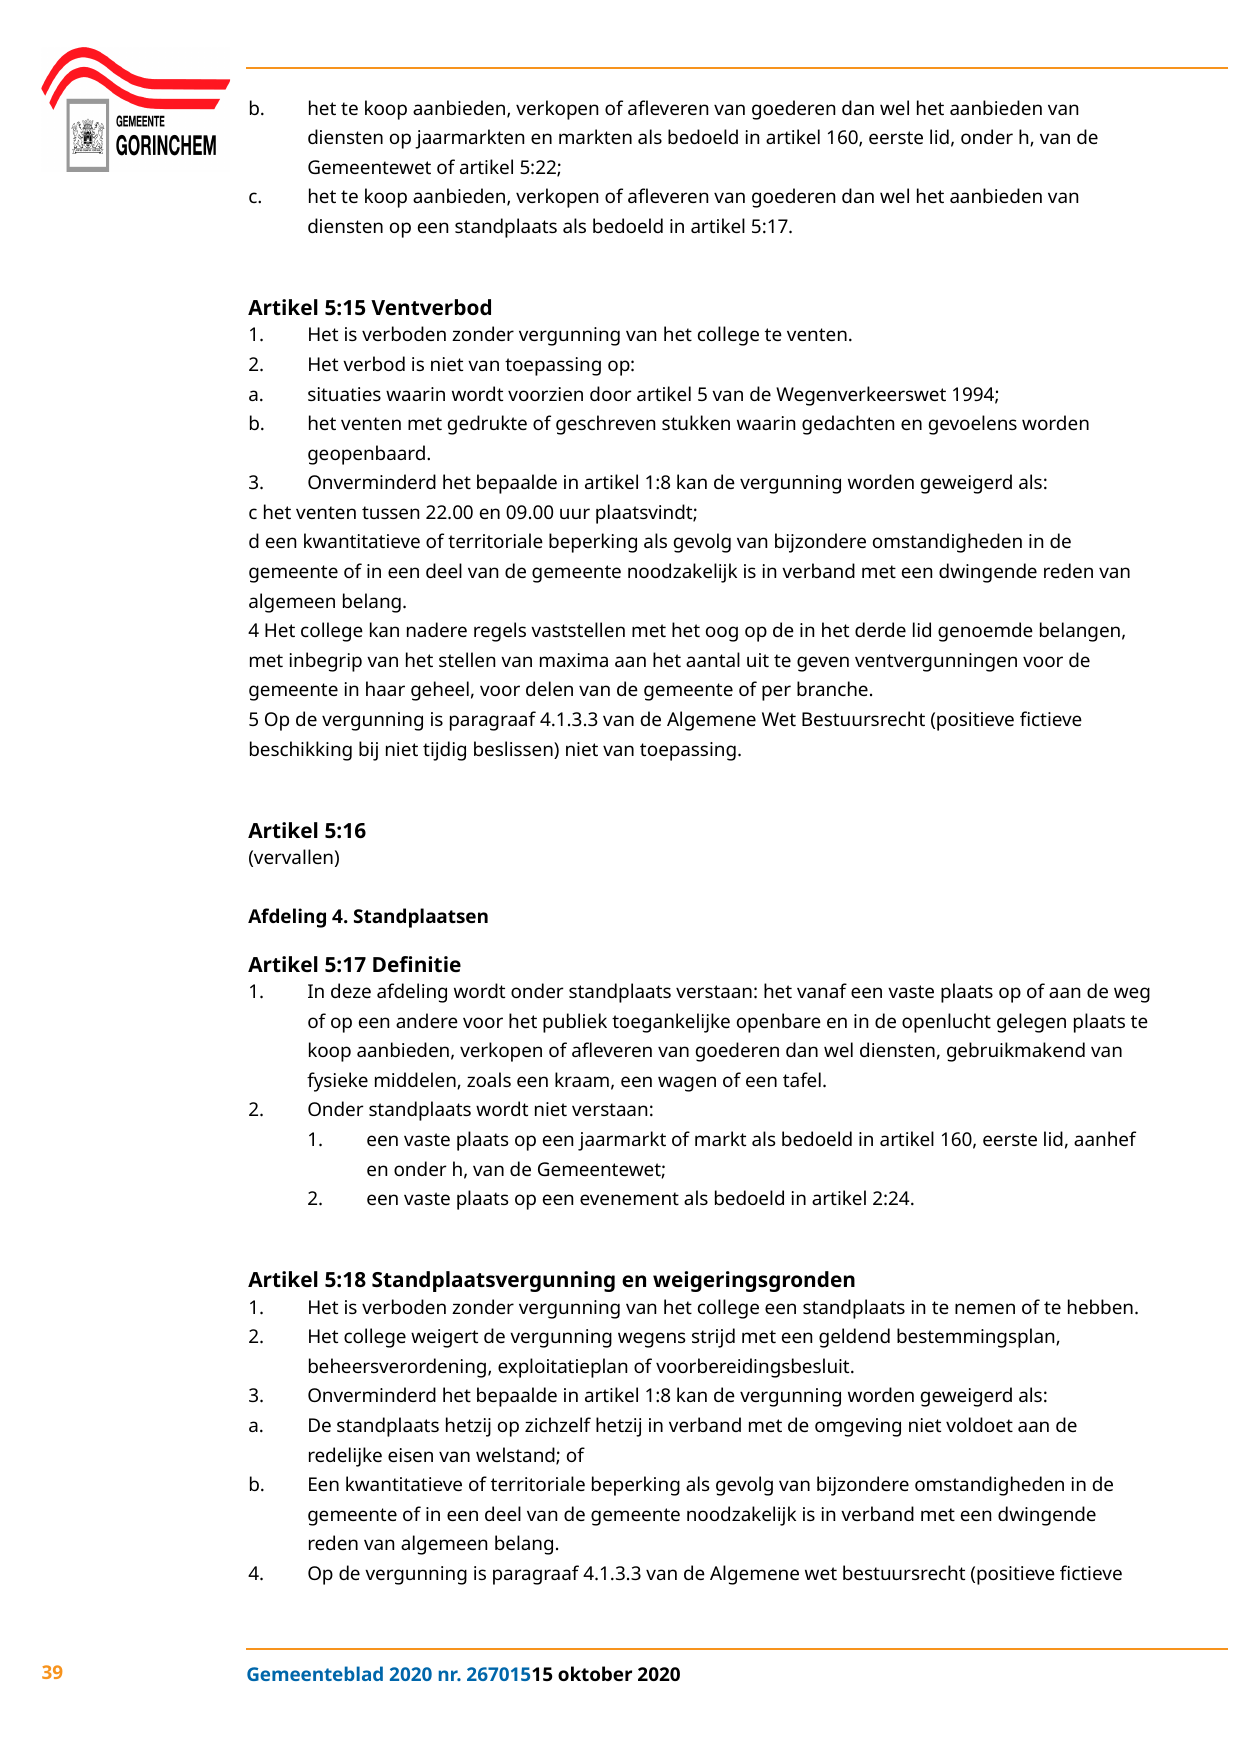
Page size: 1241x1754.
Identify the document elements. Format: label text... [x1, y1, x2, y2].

list Onverminderd het bepaalde in artikel 1:8 kan de vergunning worden geweigerd als: [248, 1383, 1152, 1408]
list Het verbod is niet van toepassing op: [248, 351, 1152, 377]
list het te koop aanbieden, verkopen of afleveren van goederen dan wel het aanbieden van diensten op een standplaats als bedoeld in artikel 5:17. [248, 183, 1152, 239]
list Onverminderd het bepaalde in artikel 1:8 kan de vergunning worden geweigerd als: [248, 469, 1152, 495]
text d een kwantitatieve of territoriale beperking als gevolg van bijzondere omstandigheden in de gemeente of in een deel van de gemeente noodzakelijk is in verband met een dwingende reden van algemeen belang. [248, 529, 1152, 613]
list Onder standplaats wordt niet verstaan: [248, 1097, 1152, 1122]
list het venten met gedrukte of geschreven stukken waarin gedachten en gevoelens worden geopenbaard. [248, 410, 1152, 466]
text c het venten tussen 22.00 en 09.00 uur plaatsvindt; [248, 499, 1152, 525]
text Artikel 5:15 Ventverbod [248, 293, 1152, 322]
list Het college weigert de vergunning wegens strijd met een geldend bestemmingsplan, beheersverordening, exploitatieplan of voorbereidingsbesluit. [248, 1323, 1152, 1379]
picture [41, 47, 231, 172]
list het te koop aanbieden, verkopen of afleveren van goederen dan wel het aanbieden van diensten op jaarmarkten en markten als bedoeld in artikel 160, eerste lid, onder h, van de Gemeentewet of artikel 5:22; [248, 95, 1152, 180]
text Artikel 5:17 Definitie [248, 950, 1152, 978]
list De standplaats hetzij op zichzelf hetzij in verband met de omgeving niet voldoet aan de redelijke eisen van welstand; of [248, 1412, 1152, 1467]
list een vaste plaats op een evenement als bedoeld in artikel 2:24. [307, 1185, 1152, 1211]
list Het is verboden zonder vergunning van het college te venten. [248, 322, 1152, 347]
text 4 Het college kan nadere regels vaststellen met het oog op de in het derde lid genoemde belangen, met inbegrip van het stellen van maxima aan het aantal uit te geven ventvergunningen voor de gemeente in haar geheel, voor delen van de gemeente of per branche. [248, 617, 1152, 702]
list een vaste plaats op een jaarmarkt of markt als bedoeld in artikel 160, eerste lid, aanhef en onder h, van de Gemeentewet; [307, 1126, 1152, 1182]
text (vervallen) [248, 844, 1152, 870]
text Afdeling 4. Standplaatsen [248, 903, 1152, 929]
list Op de vergunning is paragraaf 4.1.3.3 van de Algemene wet bestuursrecht (positieve fictieve [248, 1560, 1152, 1586]
list Een kwantitatieve of territoriale beperking als gevolg van bijzondere omstandigheden in de gemeente of in een deel van de gemeente noodzakelijk is in verband met een dwingende reden van algemeen belang. [248, 1471, 1152, 1556]
list Het is verboden zonder vergunning van het college een standplaats in te nemen of te hebben. [248, 1294, 1152, 1319]
text 5 Op de vergunning is paragraaf 4.1.3.3 van de Algemene Wet Bestuursrecht (positieve fictieve beschikking bij niet tijdig beslissen) niet van toepassing. [248, 706, 1152, 761]
list In deze afdeling wordt onder standplaats verstaan: het vanaf een vaste plaats op of aan de weg of op een andere voor het publiek toegankelijke openbare en in de openlucht gelegen plaats te koop aanbieden, verkopen of afleveren van goederen dan wel diensten, gebruikmakend van fysieke middelen, zoals een kraam, een wagen of een tafel. [248, 978, 1152, 1093]
text Artikel 5:18 Standplaatsvergunning en weigeringsgronden [248, 1265, 1152, 1294]
text Artikel 5:16 [248, 816, 1152, 844]
list situaties waarin wordt voorzien door artikel 5 van de Wegenverkeerswet 1994; [248, 381, 1152, 406]
